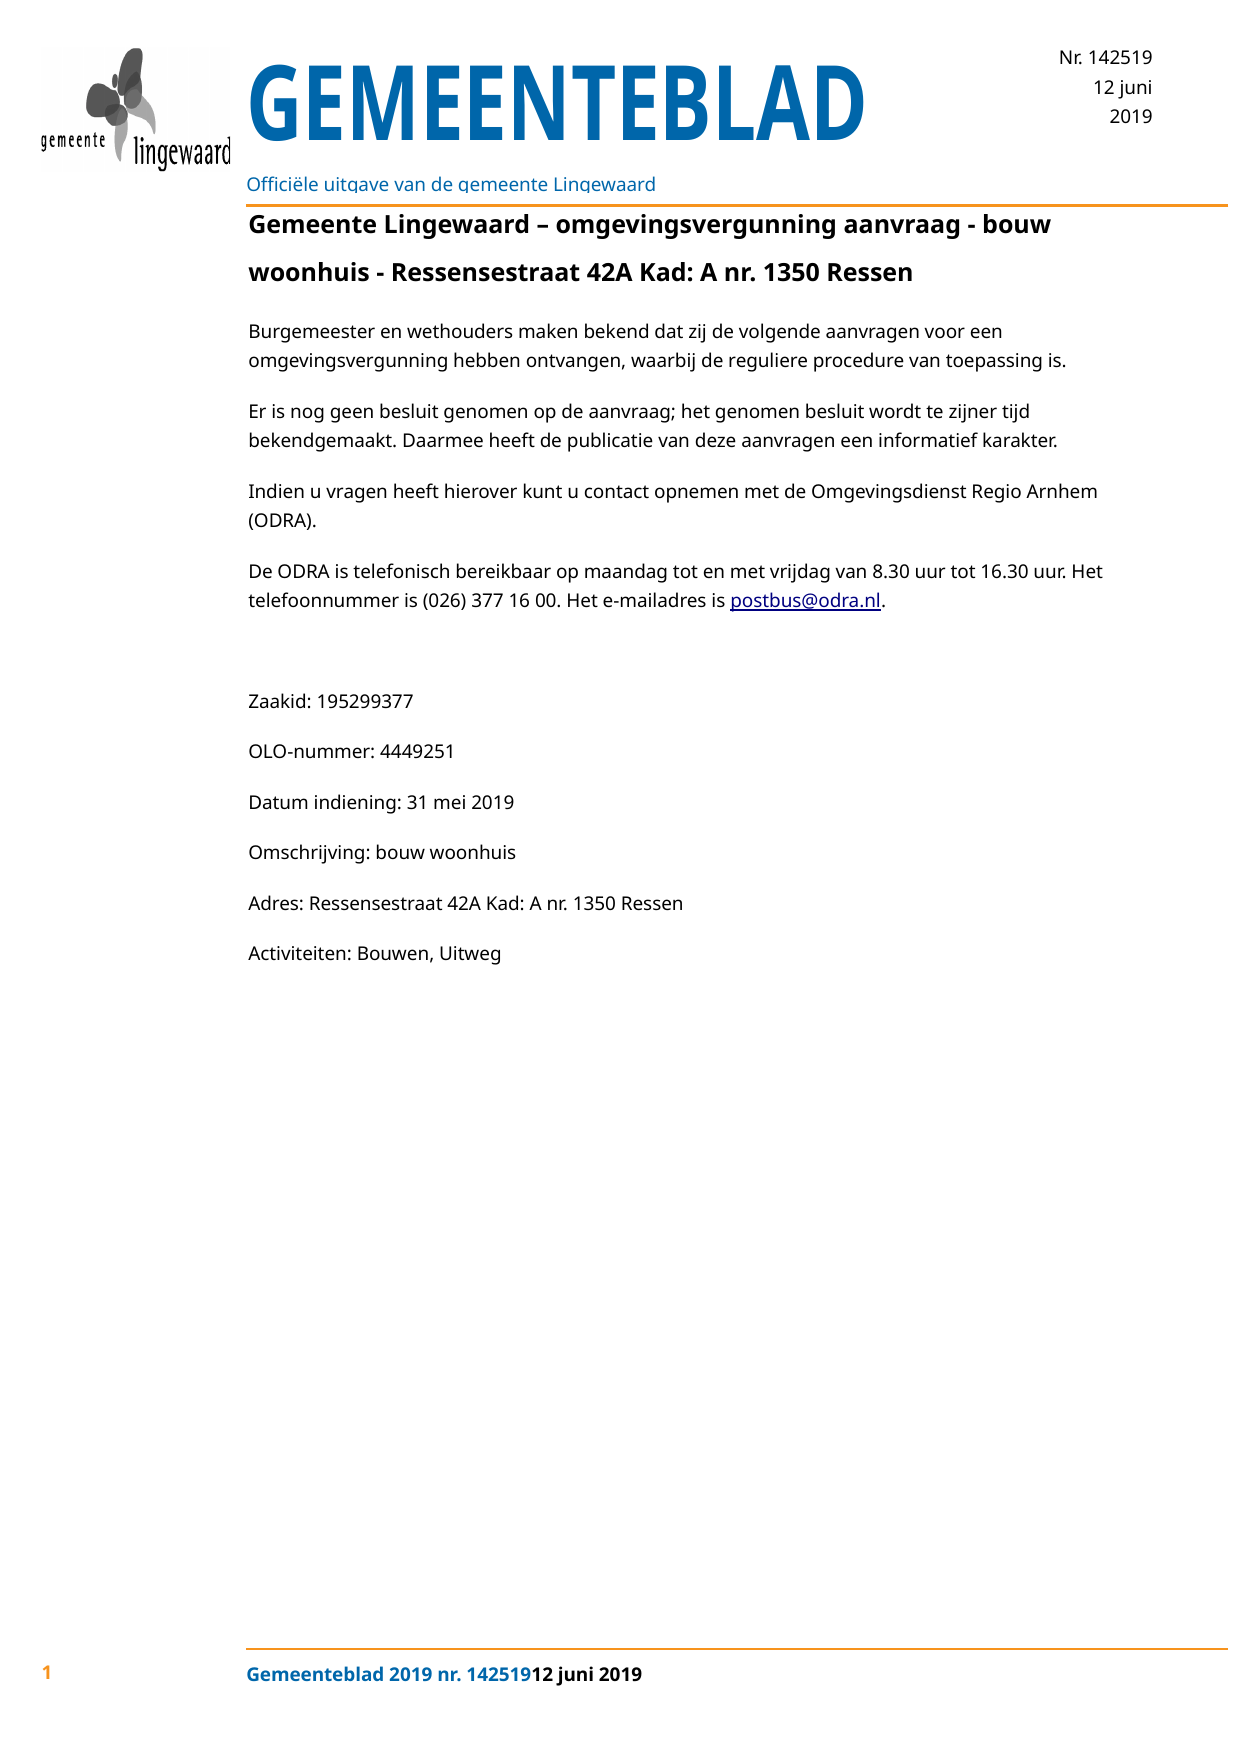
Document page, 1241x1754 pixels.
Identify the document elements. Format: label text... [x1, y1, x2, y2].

text OLO-nummer: 4449251 [248, 739, 1152, 764]
text Indien u vragen heeft hierover kunt u contact opnemen met de Omgevingsdienst Regio Arnhem (ODRA). [248, 478, 1152, 533]
text Omschrijving: bouw woonhuis [248, 839, 1152, 865]
text Er is nog geen besluit genomen op de aanvraag; het genomen besluit wordt te zijner tijd bekendgemaakt. Daarmee heeft de publicatie van deze aanvragen een informatief karakter. [248, 398, 1152, 453]
text Zaakid: 195299377 [248, 688, 1152, 714]
text De ODRA is telefonisch bereikbaar op maandag tot en met vrijdag van 8.30 uur tot 16.30 uur. Het telefoonnummer is (026) 377 16 00. Het e-mailadres is postbus@odra.nl. [248, 558, 1152, 613]
text Burgemeester en wethouders maken bekend dat zij de volgende aanvragen voor een omgevingsvergunning hebben ontvangen, waarbij de reguliere procedure van toepassing is. [248, 318, 1152, 373]
text Datum indiening: 31 mei 2019 [248, 789, 1152, 815]
text Gemeente Lingewaard – omgevingsvergunning aanvraag - bouw woonhuis - Ressensestraat 42A Kad: A nr. 1350 Ressen [248, 207, 1152, 288]
picture [41, 47, 231, 172]
text Activiteiten: Bouwen, Uitweg [248, 940, 1152, 966]
text Adres: Ressensestraat 42A Kad: A nr. 1350 Ressen [248, 890, 1152, 916]
